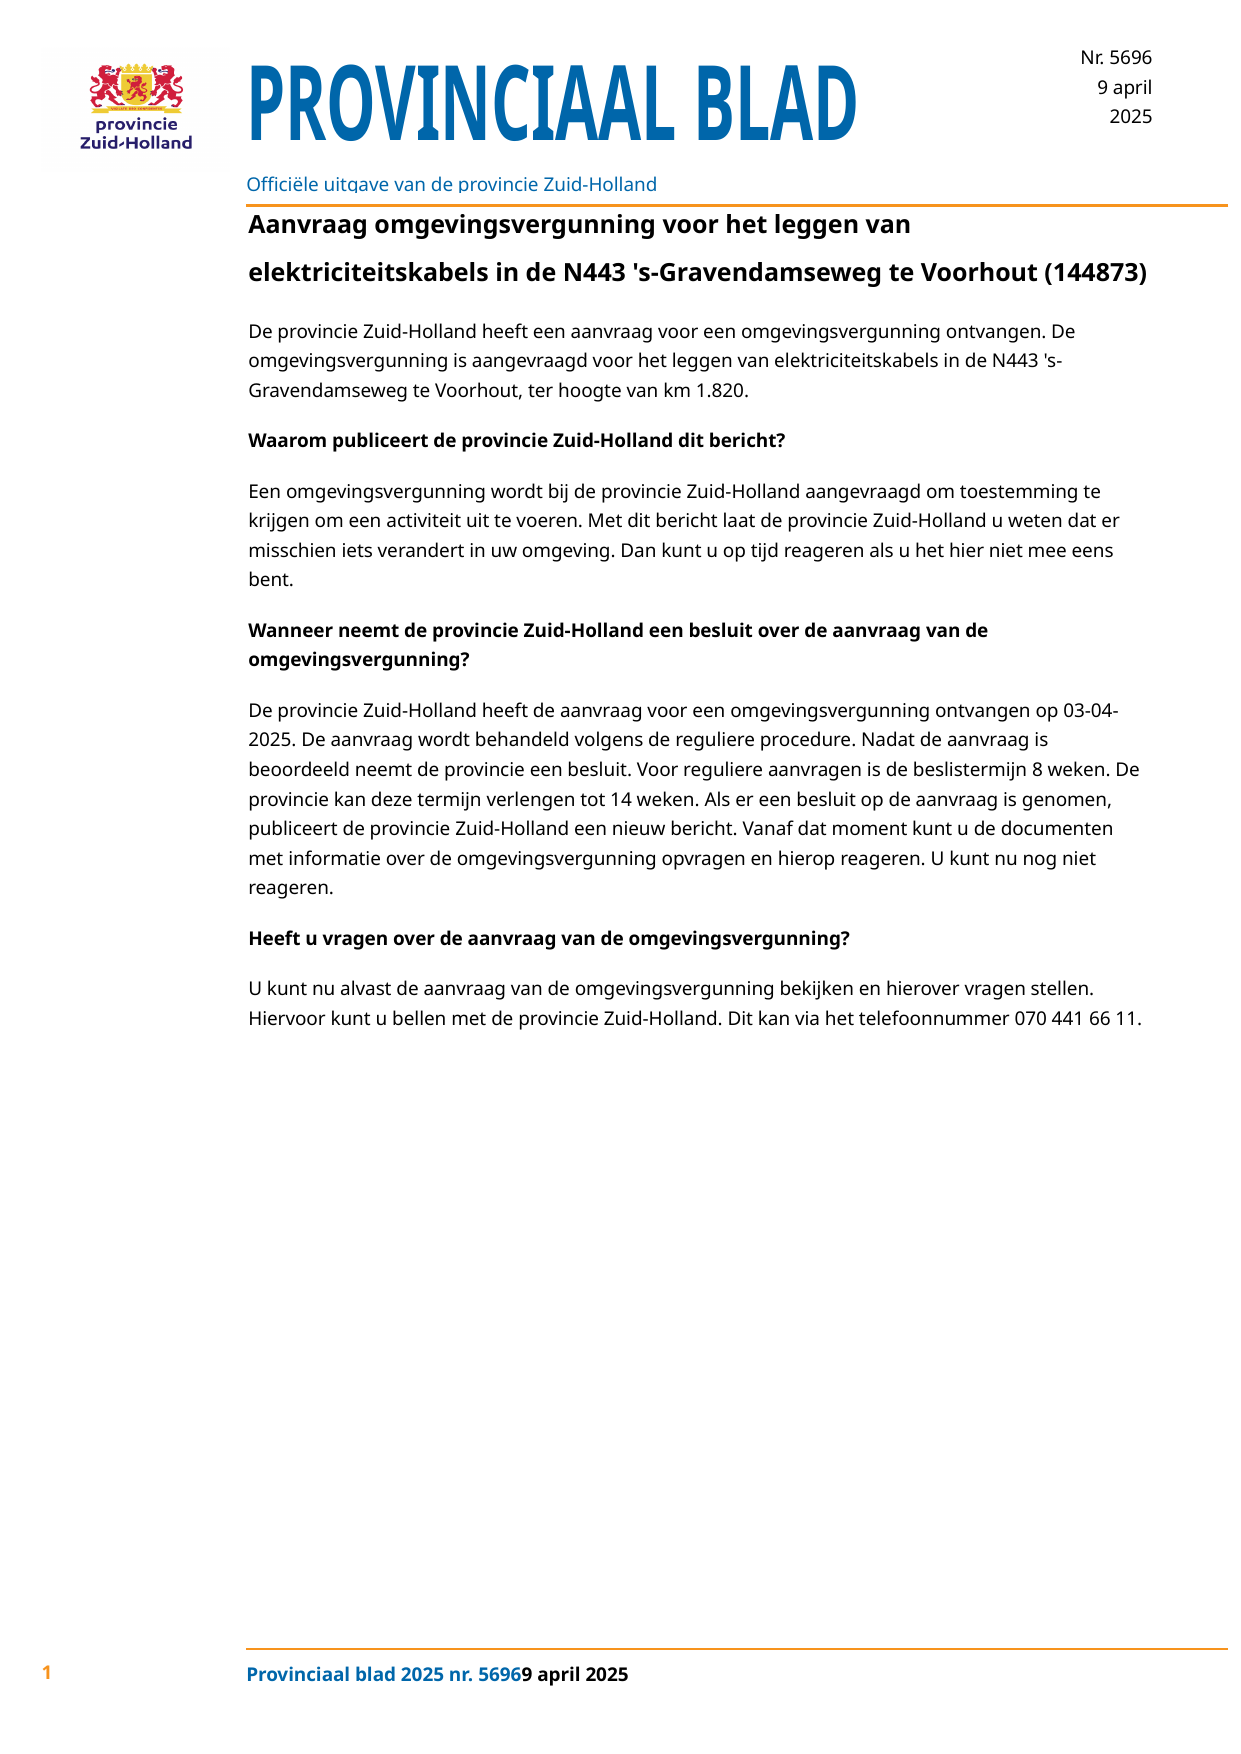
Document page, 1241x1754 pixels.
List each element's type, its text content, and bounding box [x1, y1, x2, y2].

text U kunt nu alvast de aanvraag van de omgevingsvergunning bekijken en hierover vragen stellen. Hiervoor kunt u bellen met de provincie Zuid-Holland. Dit kan via het telefoonnummer 070 441 66 11. [248, 975, 1152, 1031]
text Wanneer neemt de provincie Zuid-Holland een besluit over de aanvraag van de omgevingsvergunning? [248, 617, 1152, 672]
picture [41, 47, 231, 172]
text De provincie Zuid-Holland heeft een aanvraag voor een omgevingsvergunning ontvangen. De omgevingsvergunning is aangevraagd voor het leggen van elektriciteitskabels in de N443 's-Gravendamseweg te Voorhout, ter hoogte van km 1.820. [248, 318, 1152, 403]
text De provincie Zuid-Holland heeft de aanvraag voor een omgevingsvergunning ontvangen op 03-04-2025. De aanvraag wordt behandeld volgens de reguliere procedure. Nadat de aanvraag is beoordeeld neemt de provincie een besluit. Voor reguliere aanvragen is de beslistermijn 8 weken. De provincie kan deze termijn verlengen tot 14 weken. Als er een besluit op de aanvraag is genomen, publiceert de provincie Zuid-Holland een nieuw bericht. Vanaf dat moment kunt u de documenten met informatie over de omgevingsvergunning opvragen en hierop reageren. U kunt nu nog niet reageren. [248, 697, 1152, 900]
text Heeft u vragen over de aanvraag van de omgevingsvergunning? [248, 925, 1152, 951]
text Een omgevingsvergunning wordt bij de provincie Zuid-Holland aangevraagd om toestemming te krijgen om een activiteit uit te voeren. Met dit bericht laat de provincie Zuid-Holland u weten dat er misschien iets verandert in uw omgeving. Dan kunt u op tijd reageren als u het hier niet mee eens bent. [248, 478, 1152, 592]
text Aanvraag omgevingsvergunning voor het leggen van elektriciteitskabels in de N443 's-Gravendamseweg te Voorhout (144873) [248, 207, 1152, 288]
text Waarom publiceert de provincie Zuid-Holland dit bericht? [248, 427, 1152, 453]
